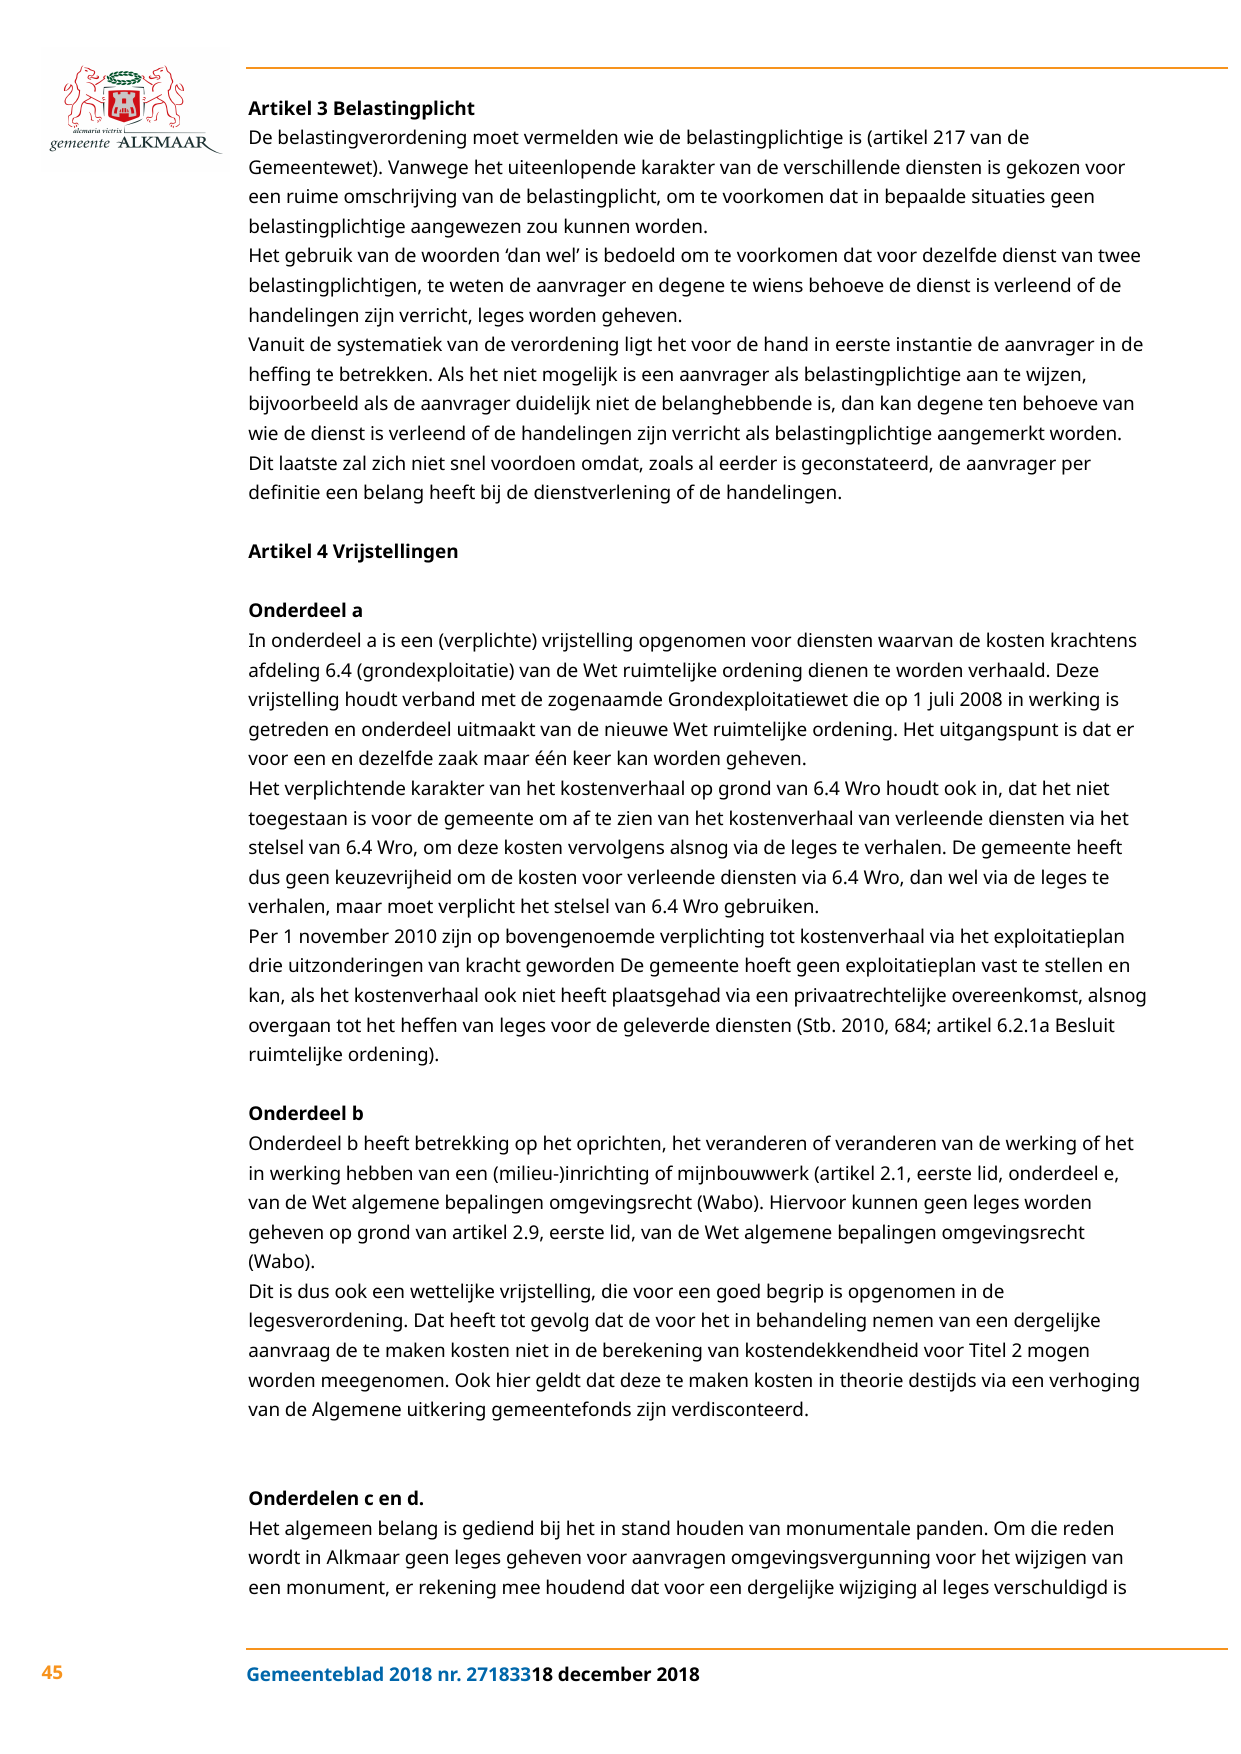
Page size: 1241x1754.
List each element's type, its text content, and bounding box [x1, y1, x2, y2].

text Het verplichtende karakter van het kostenverhaal op grond van 6.4 Wro houdt ook in, dat het niet toegestaan is voor de gemeente om af te zien van het kostenverhaal van verleende diensten via het stelsel van 6.4 Wro, om deze kosten vervolgens alsnog via de leges te verhalen. De gemeente heeft dus geen keuzevrijheid om de kosten voor verleende diensten via 6.4 Wro, dan wel via de leges te verhalen, maar moet verplicht het stelsel van 6.4 Wro gebruiken. [248, 775, 1152, 919]
text De belastingverordening moet vermelden wie de belastingplichtige is (artikel 217 van de Gemeentewet). Vanwege het uiteenlopende karakter van de verschillende diensten is gekozen voor een ruime omschrijving van de belastingplicht, om te voorkomen dat in bepaalde situaties geen belastingplichtige aangewezen zou kunnen worden. [248, 124, 1152, 239]
text Per 1 november 2010 zijn op bovengenoemde verplichting tot kostenverhaal via het exploitatieplan drie uitzonderingen van kracht geworden De gemeente hoeft geen exploitatieplan vast te stellen en kan, als het kostenverhaal ook niet heeft plaatsgehad via een privaatrechtelijke overeenkomst, alsnog overgaan tot het heffen van leges voor de geleverde diensten (Stb. 2010, 684; artikel 6.2.1a Besluit ruimtelijke ordening). [248, 923, 1152, 1067]
text Vanuit de systematiek van de verordening ligt het voor de hand in eerste instantie de aanvrager in de heffing te betrekken. Als het niet mogelijk is een aanvrager als belastingplichtige aan te wijzen, bijvoorbeeld als de aanvrager duidelijk niet de belanghebbende is, dan kan degene ten behoeve van wie de dienst is verleend of de handelingen zijn verricht als belastingplichtige aangemerkt worden. Dit laatste zal zich niet snel voordoen omdat, zoals al eerder is geconstateerd, de aanvrager per definitie een belang heeft bij de dienstverlening of de handelingen. [248, 331, 1152, 505]
text Dit is dus ook een wettelijke vrijstelling, die voor een goed begrip is opgenomen in de legesverordening. Dat heeft tot gevolg dat de voor het in behandeling nemen van een dergelijke aanvraag de te maken kosten niet in de berekening van kostendekkendheid voor Titel 2 mogen worden meegenomen. Ook hier geldt dat deze te maken kosten in theorie destijds via een verhoging van de Algemene uitkering gemeentefonds zijn verdisconteerd. [248, 1278, 1152, 1422]
text Artikel 3 Belastingplicht [248, 95, 1152, 121]
picture [41, 47, 231, 172]
text Onderdeel b heeft betrekking op het oprichten, het veranderen of veranderen van de werking of het in werking hebben van een (milieu-)inrichting of mijnbouwwerk (artikel 2.1, eerste lid, onderdeel e, van de Wet algemene bepalingen omgevingsrecht (Wabo). Hiervoor kunnen geen leges worden geheven op grond van artikel 2.9, eerste lid, van de Wet algemene bepalingen omgevingsrecht (Wabo). [248, 1130, 1152, 1274]
text Onderdelen c en d. [248, 1485, 1152, 1511]
text In onderdeel a is een (verplichte) vrijstelling opgenomen voor diensten waarvan de kosten krachtens afdeling 6.4 (grondexploitatie) van de Wet ruimtelijke ordening dienen te worden verhaald. Deze vrijstelling houdt verband met de zogenaamde Grondexploitatiewet die op 1 juli 2008 in werking is getreden en onderdeel uitmaakt van de nieuwe Wet ruimtelijke ordening. Het uitgangspunt is dat er voor een en dezelfde zaak maar één keer kan worden geheven. [248, 627, 1152, 771]
text Het algemeen belang is gediend bij het in stand houden van monumentale panden. Om die reden wordt in Alkmaar geen leges geheven voor aanvragen omgevingsvergunning voor het wijzigen van een monument, er rekening mee houdend dat voor een dergelijke wijziging al leges verschuldigd is [248, 1515, 1152, 1600]
text Onderdeel b [248, 1101, 1152, 1126]
text Het gebruik van de woorden ‘dan wel’ is bedoeld om te voorkomen dat voor dezelfde dienst van twee belastingplichtigen, te weten de aanvrager en degene te wiens behoeve de dienst is verleend of de handelingen zijn verricht, leges worden geheven. [248, 243, 1152, 328]
text Onderdeel a [248, 598, 1152, 623]
text Artikel 4 Vrijstellingen [248, 538, 1152, 564]
